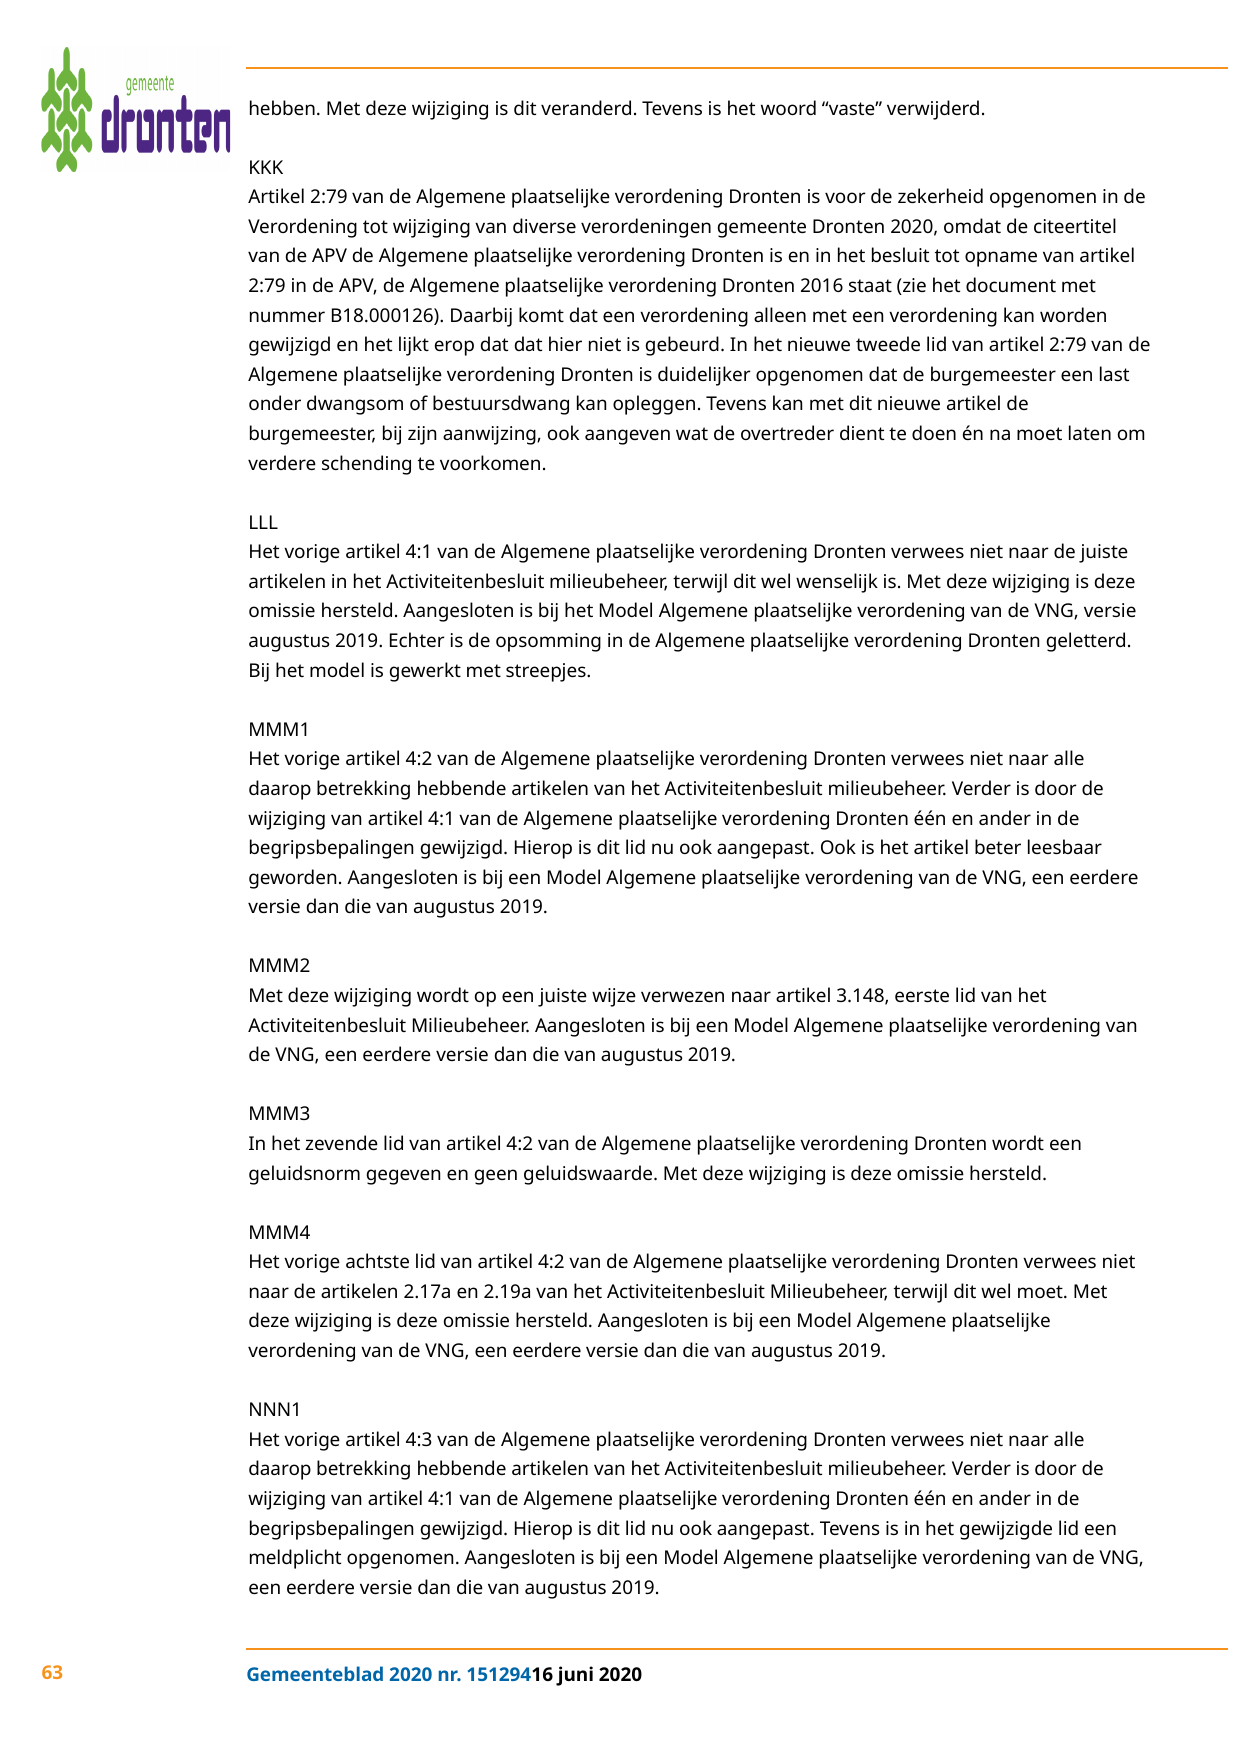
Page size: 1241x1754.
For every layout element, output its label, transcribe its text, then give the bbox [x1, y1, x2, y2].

text Het vorige achtste lid van artikel 4:2 van de Algemene plaatselijke verordening Dronten verwees niet naar de artikelen 2.17a en 2.19a van het Activiteitenbesluit Milieubeheer, terwijl dit wel moet. Met deze wijziging is deze omissie hersteld. Aangesloten is bij een Model Algemene plaatselijke verordening van de VNG, een eerdere versie dan die van augustus 2019. [248, 1248, 1152, 1363]
text Artikel 2:79 van de Algemene plaatselijke verordening Dronten is voor de zekerheid opgenomen in de Verordening tot wijziging van diverse verordeningen gemeente Dronten 2020, omdat de citeertitel van de APV de Algemene plaatselijke verordening Dronten is en in het besluit tot opname van artikel 2:79 in de APV, de Algemene plaatselijke verordening Dronten 2016 staat (zie het document met nummer B18.000126). Daarbij komt dat een verordening alleen met een verordening kan worden gewijzigd en het lijkt erop dat dat hier niet is gebeurd. In het nieuwe tweede lid van artikel 2:79 van de Algemene plaatselijke verordening Dronten is duidelijker opgenomen dat de burgemeester een last onder dwangsom of bestuursdwang kan opleggen. Tevens kan met dit nieuwe artikel de burgemeester, bij zijn aanwijzing, ook aangeven wat de overtreder dient te doen én na moet laten om verdere schending te voorkomen. [248, 183, 1152, 476]
text hebben. Met deze wijziging is dit veranderd. Tevens is het woord “vaste” verwijderd. [248, 95, 1152, 121]
text MMM1 [248, 716, 1152, 742]
text MMM4 [248, 1219, 1152, 1245]
text LLL [248, 509, 1152, 535]
text Het vorige artikel 4:2 van de Algemene plaatselijke verordening Dronten verwees niet naar alle daarop betrekking hebbende artikelen van het Activiteitenbesluit milieubeheer. Verder is door de wijziging van artikel 4:1 van de Algemene plaatselijke verordening Dronten één en ander in de begripsbepalingen gewijzigd. Hierop is dit lid nu ook aangepast. Ook is het artikel beter leesbaar geworden. Aangesloten is bij een Model Algemene plaatselijke verordening van de VNG, een eerdere versie dan die van augustus 2019. [248, 746, 1152, 919]
text NNN1 [248, 1396, 1152, 1422]
text Met deze wijziging wordt op een juiste wijze verwezen naar artikel 3.148, eerste lid van het Activiteitenbesluit Milieubeheer. Aangesloten is bij een Model Algemene plaatselijke verordening van de VNG, een eerdere versie dan die van augustus 2019. [248, 982, 1152, 1067]
text Het vorige artikel 4:3 van de Algemene plaatselijke verordening Dronten verwees niet naar alle daarop betrekking hebbende artikelen van het Activiteitenbesluit milieubeheer. Verder is door de wijziging van artikel 4:1 van de Algemene plaatselijke verordening Dronten één en ander in de begripsbepalingen gewijzigd. Hierop is dit lid nu ook aangepast. Tevens is in het gewijzigde lid een meldplicht opgenomen. Aangesloten is bij een Model Algemene plaatselijke verordening van de VNG, een eerdere versie dan die van augustus 2019. [248, 1426, 1152, 1600]
text MMM3 [248, 1101, 1152, 1126]
text In het zevende lid van artikel 4:2 van de Algemene plaatselijke verordening Dronten wordt een geluidsnorm gegeven en geen geluidswaarde. Met deze wijziging is deze omissie hersteld. [248, 1130, 1152, 1186]
text MMM2 [248, 953, 1152, 978]
text KKK [248, 154, 1152, 180]
picture [41, 47, 231, 172]
text Het vorige artikel 4:1 van de Algemene plaatselijke verordening Dronten verwees niet naar de juiste artikelen in het Activiteitenbesluit milieubeheer, terwijl dit wel wenselijk is. Met deze wijziging is deze omissie hersteld. Aangesloten is bij het Model Algemene plaatselijke verordening van de VNG, versie augustus 2019. Echter is de opsomming in de Algemene plaatselijke verordening Dronten geletterd. Bij het model is gewerkt met streepjes. [248, 538, 1152, 683]
